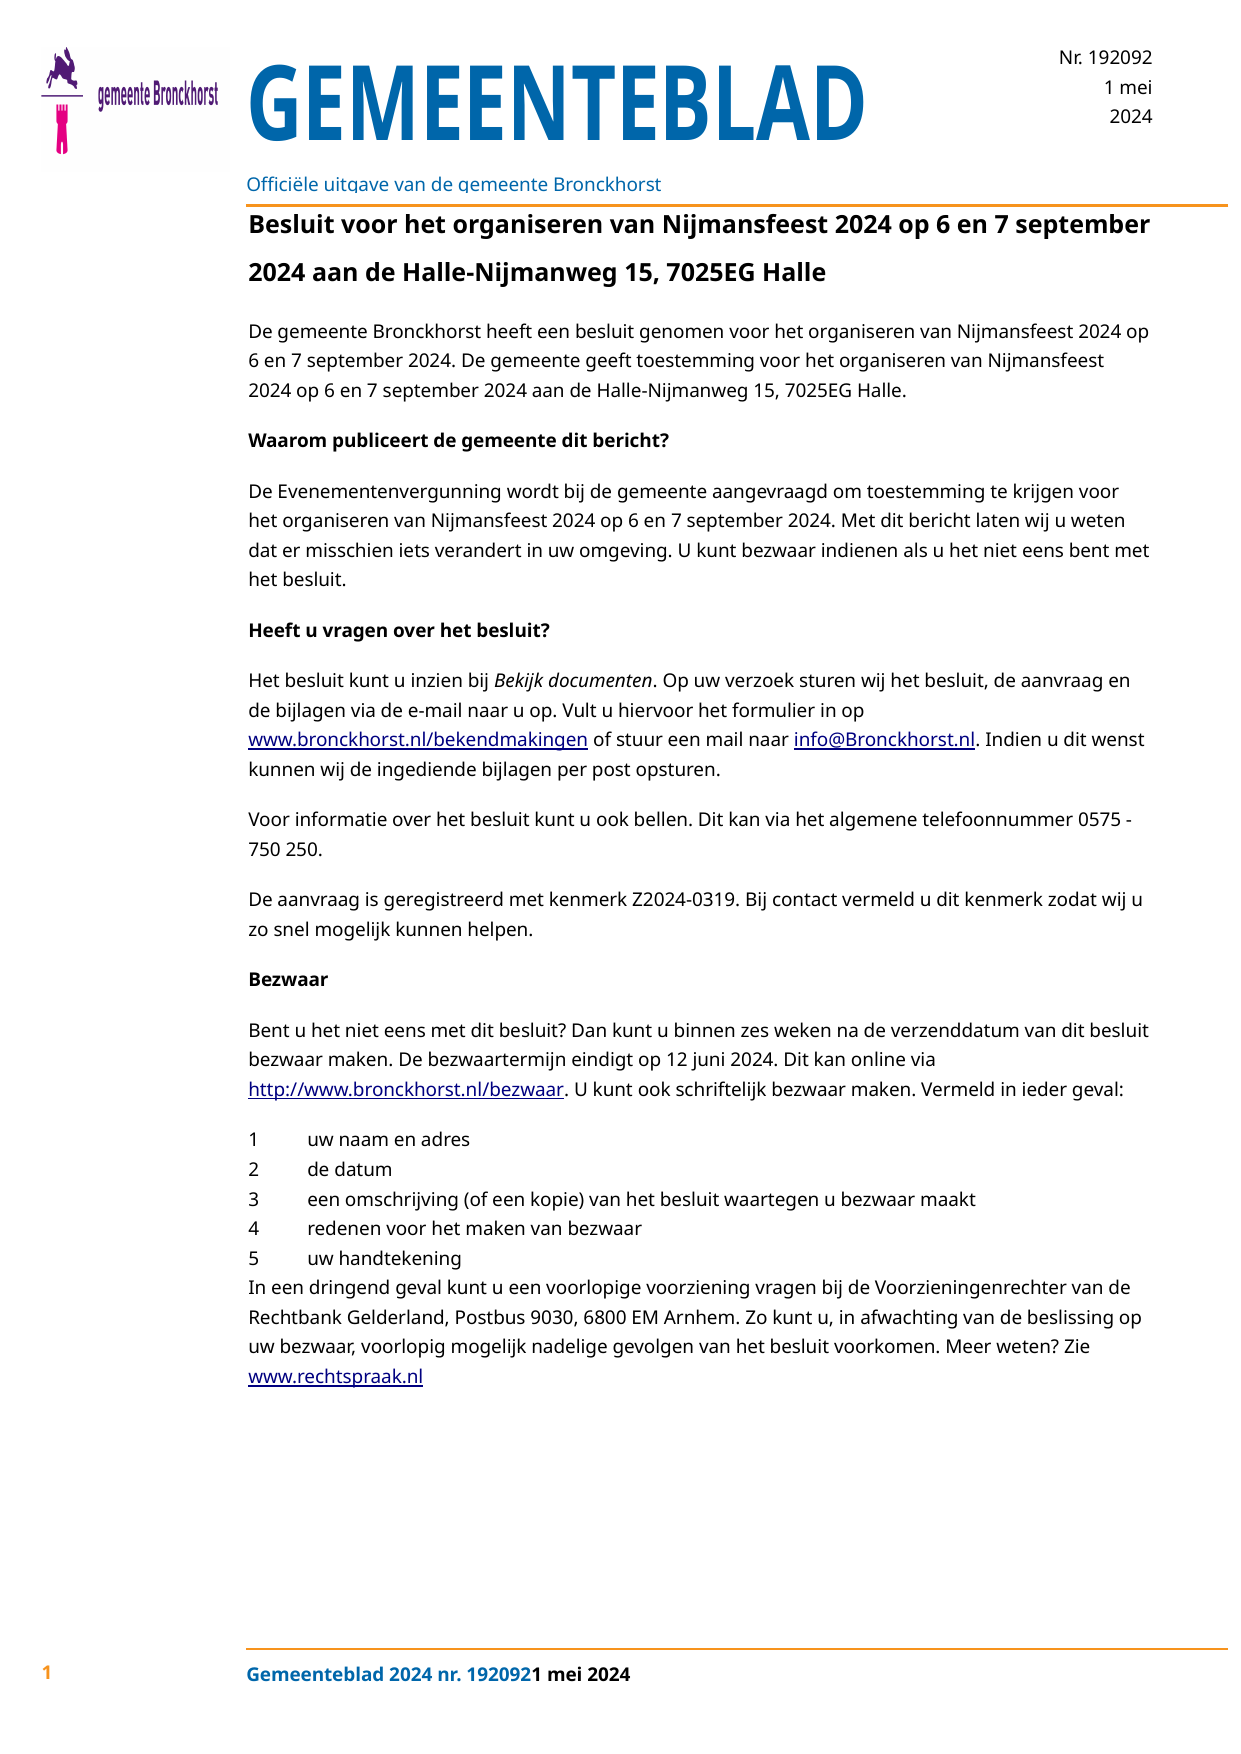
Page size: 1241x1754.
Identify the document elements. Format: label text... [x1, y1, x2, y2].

text Waarom publiceert de gemeente dit bericht? [248, 427, 1152, 453]
picture [41, 47, 231, 172]
text Heeft u vragen over het besluit? [248, 617, 1152, 643]
list een omschrijving (of een kopie) van het besluit waartegen u bezwaar maakt [248, 1186, 1152, 1212]
list redenen voor het maken van bezwaar [248, 1215, 1152, 1241]
text Bezwaar [248, 967, 1152, 992]
list uw naam en adres [248, 1127, 1152, 1152]
text De gemeente Bronckhorst heeft een besluit genomen voor het organiseren van Nijmansfeest 2024 op 6 en 7 september 2024. De gemeente geeft toestemming voor het organiseren van Nijmansfeest 2024 op 6 en 7 september 2024 aan de Halle-Nijmanweg 15, 7025EG Halle. [248, 318, 1152, 403]
text Bent u het niet eens met dit besluit? Dan kunt u binnen zes weken na de verzenddatum van dit besluit bezwaar maken. De bezwaartermijn eindigt op 12 juni 2024. Dit kan online via http://www.bronckhorst.nl/bezwaar. U kunt ook schriftelijk bezwaar maken. Vermeld in ieder geval: [248, 1017, 1152, 1102]
list uw handtekening [248, 1245, 1152, 1271]
text Besluit voor het organiseren van Nijmansfeest 2024 op 6 en 7 september 2024 aan de Halle-Nijmanweg 15, 7025EG Halle [248, 207, 1152, 288]
text Voor informatie over het besluit kunt u ook bellen. Dit kan via het algemene telefoonnummer 0575 - 750 250. [248, 807, 1152, 862]
text Het besluit kunt u inzien bij Bekijk documenten. Op uw verzoek sturen wij het besluit, de aanvraag en de bijlagen via de e-mail naar u op. Vult u hiervoor het formulier in op www.bronckhorst.nl/bekendmakingen of stuur een mail naar info@Bronckhorst.nl. Indien u dit wenst kunnen wij de ingediende bijlagen per post opsturen. [248, 667, 1152, 782]
text De Evenementenvergunning wordt bij de gemeente aangevraagd om toestemming te krijgen voor het organiseren van Nijmansfeest 2024 op 6 en 7 september 2024. Met dit bericht laten wij u weten dat er misschien iets verandert in uw omgeving. U kunt bezwaar indienen als u het niet eens bent met het besluit. [248, 478, 1152, 592]
text In een dringend geval kunt u een voorlopige voorziening vragen bij de Voorzieningenrechter van de Rechtbank Gelderland, Postbus 9030, 6800 EM Arnhem. Zo kunt u, in afwachting van de beslissing op uw bezwaar, voorlopig mogelijk nadelige gevolgen van het besluit voorkomen. Meer weten? Zie www.rechtspraak.nl [248, 1274, 1152, 1389]
list de datum [248, 1156, 1152, 1182]
text De aanvraag is geregistreerd met kenmerk Z2024-0319. Bij contact vermeld u dit kenmerk zodat wij u zo snel mogelijk kunnen helpen. [248, 887, 1152, 942]
